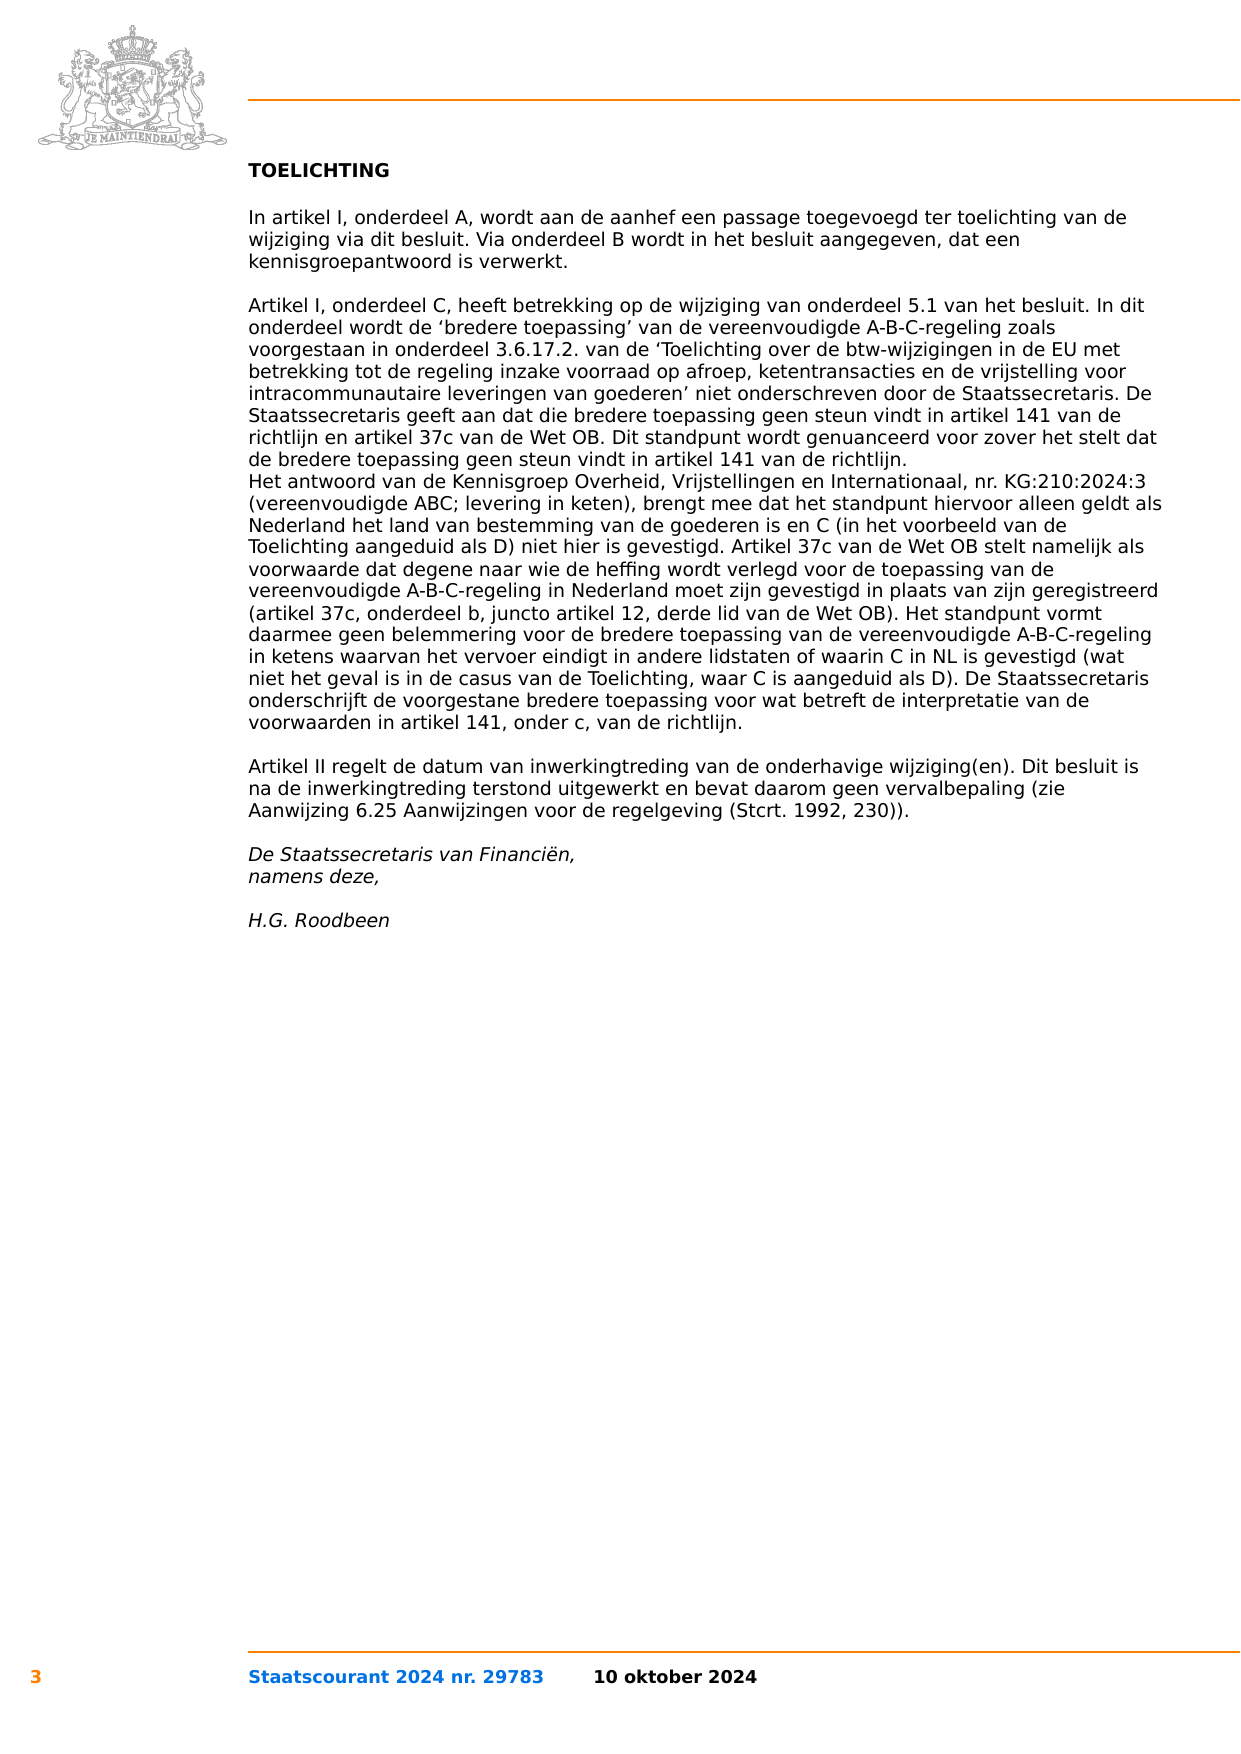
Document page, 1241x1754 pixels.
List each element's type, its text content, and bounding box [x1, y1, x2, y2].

picture [38, 25, 227, 150]
text Artikel II regelt de datum van inwerkingtreding van de onderhavige wijziging(en). Dit besluit is na de inwerkingtreding terstond uitgewerkt en bevat daarom geen vervalbepaling (zie Aanwijzing 6.25 Aanwijzingen voor de regelgeving (Stcrt. 1992, 230)). [248, 756, 1163, 822]
subtitle TOELICHTING [248, 160, 1163, 182]
text Het antwoord van de Kennisgroep Overheid, Vrijstellingen en Internationaal, nr. KG:210:2024:3 (vereenvoudigde ABC; levering in keten), brengt mee dat het standpunt hiervoor alleen geldt als Nederland het land van bestemming van de goederen is en C (in het voorbeeld van de Toelichting aangeduid als D) niet hier is gevestigd. Artikel 37c van de Wet OB stelt namelijk als voorwaarde dat degene naar wie de heffing wordt verlegd voor de toepassing van de vereenvoudigde A-B-C-regeling in Nederland moet zijn gevestigd in plaats van zijn geregistreerd (artikel 37c, onderdeel b, juncto artikel 12, derde lid van de Wet OB). Het standpunt vormt daarmee geen belemmering voor de bredere toepassing van de vereenvoudigde A-B-C-regeling in ketens waarvan het vervoer eindigt in andere lidstaten of waarin C in NL is gevestigd (wat niet het geval is in de casus van de Toelichting, waar C is aangeduid als D). De Staatssecretaris onderschrijft de voorgestane bredere toepassing voor wat betreft de interpretatie van de voorwaarden in artikel 141, onder c, van de richtlijn. [248, 471, 1163, 734]
text Artikel I, onderdeel C, heeft betrekking op de wijziging van onderdeel 5.1 van het besluit. In dit onderdeel wordt de ‘bredere toepassing’ van de vereenvoudigde A-B-C-regeling zoals voorgestaan in onderdeel 3.6.17.2. van de ‘Toelichting over de btw-wijzigingen in de EU met betrekking tot de regeling inzake voorraad op afroep, ketentransacties en de vrijstelling voor intracommunautaire leveringen van goederen’ niet onderschreven door de Staatssecretaris. De Staatssecretaris geeft aan dat die bredere toepassing geen steun vindt in artikel 141 van de richtlijn en artikel 37c van de Wet OB. Dit standpunt wordt genuanceerd voor zover het stelt dat de bredere toepassing geen steun vindt in artikel 141 van de richtlijn. [248, 295, 1163, 471]
text In artikel I, onderdeel A, wordt aan de aanhef een passage toegevoegd ter toelichting van de wijziging via dit besluit. Via onderdeel B wordt in het besluit aangegeven, dat een kennisgroepantwoord is verwerkt. [248, 207, 1163, 273]
text De Staatssecretaris van Financiën, namens deze, H.G. Roodbeen [248, 844, 1163, 932]
